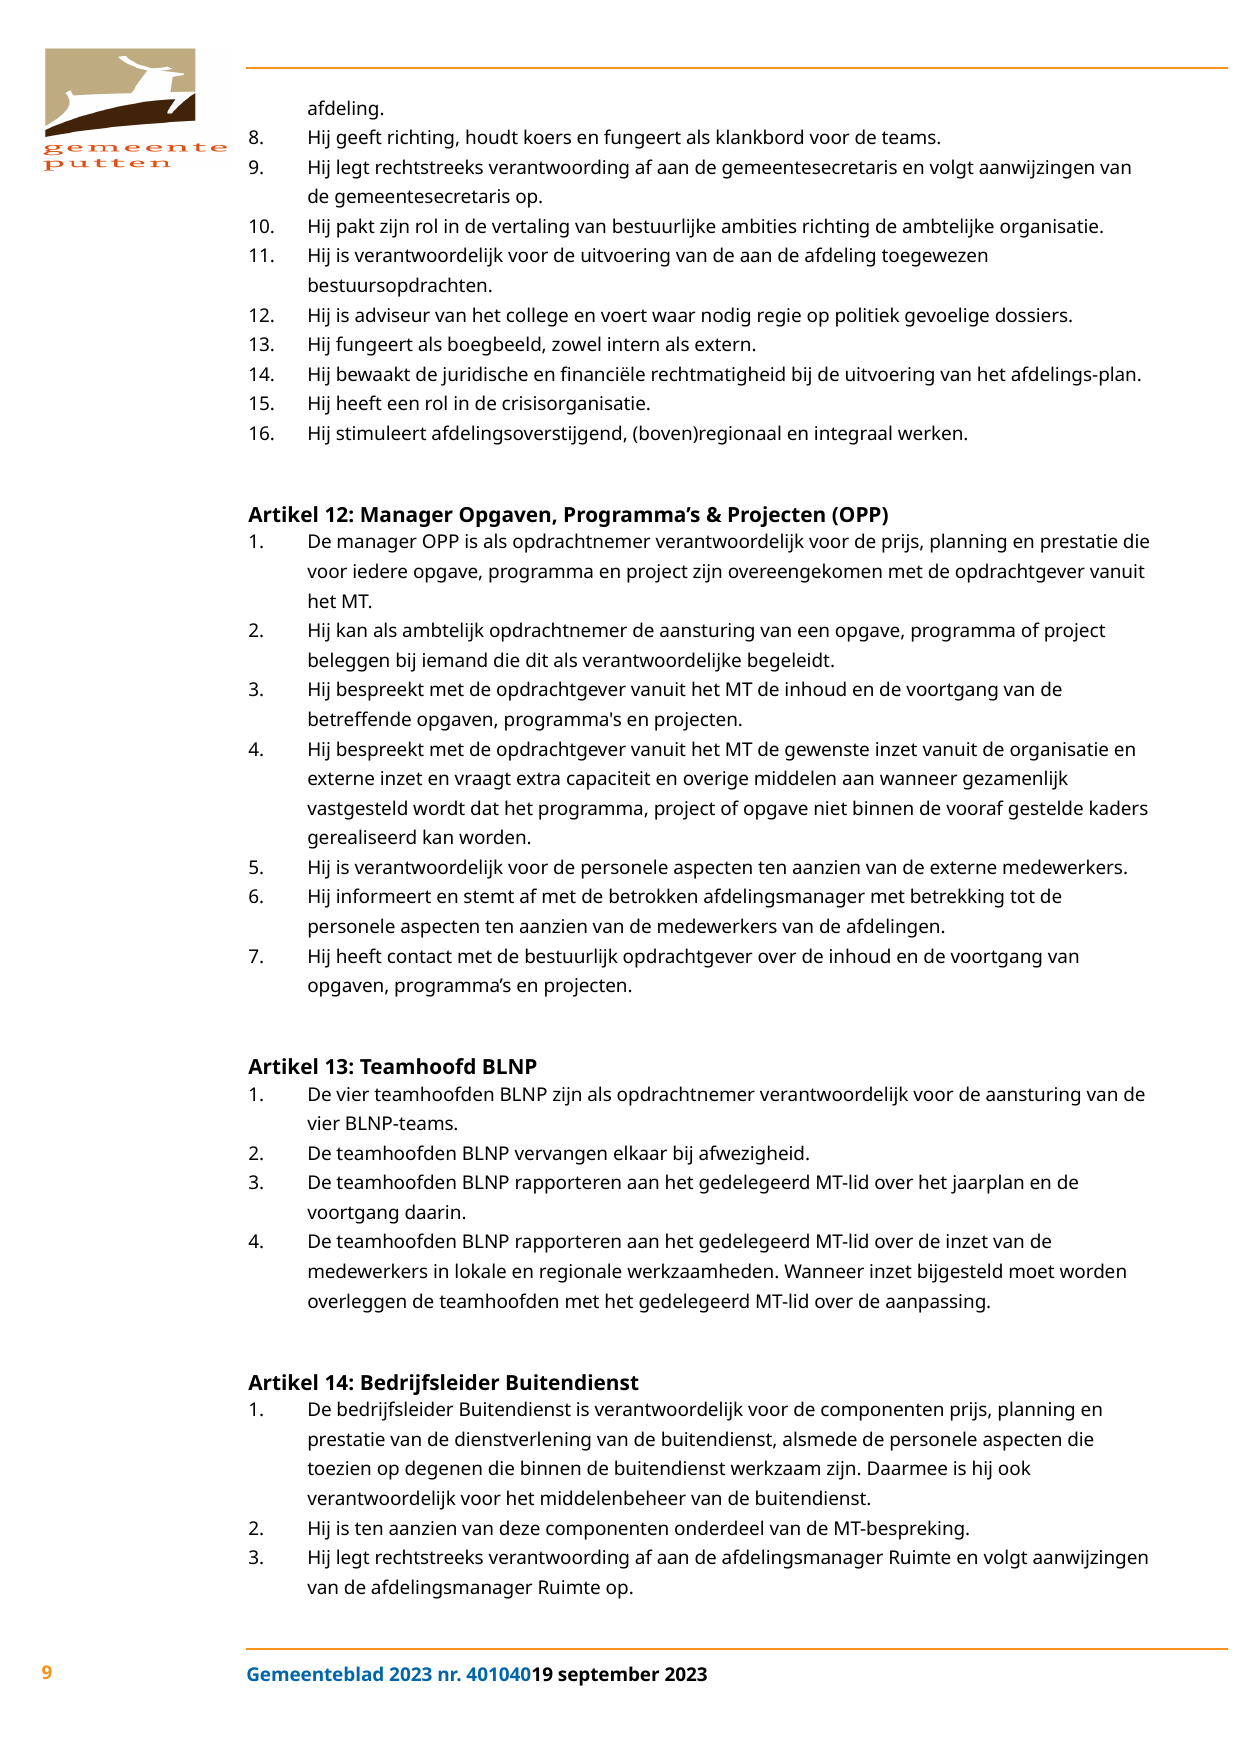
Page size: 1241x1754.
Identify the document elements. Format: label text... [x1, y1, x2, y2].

list Hij pakt zijn rol in de vertaling van bestuurlijke ambities richting de ambtelijke organisatie. [248, 213, 1152, 239]
list Hij legt rechtstreeks verantwoording af aan de afdelingsmanager Ruimte en volgt aanwijzingen van de afdelingsmanager Ruimte op. [248, 1544, 1152, 1599]
list Hij informeert en stemt af met de betrokken afdelingsmanager met betrekking tot de personele aspecten ten aanzien van de medewerkers van de afdelingen. [248, 884, 1152, 939]
list Hij legt rechtstreeks verantwoording af aan de gemeentesecretaris en volgt aanwijzingen van de gemeentesecretaris op. [248, 154, 1152, 209]
list Hij stimuleert afdelingsoverstijgend, (boven)regionaal en integraal werken. [248, 420, 1152, 446]
list Hij is verantwoordelijk voor de uitvoering van de aan de afdeling toegewezen bestuursopdrachten. [248, 243, 1152, 298]
list De manager OPP is als opdrachtnemer verantwoordelijk voor de prijs, planning en prestatie die voor iedere opgave, programma en project zijn overeengekomen met de opdrachtgever vanuit het MT. [248, 529, 1152, 613]
list Hij fungeert als boegbeeld, zowel intern als extern. [248, 331, 1152, 357]
list Hij is ten aanzien van deze componenten onderdeel van de MT-bespreking. [248, 1515, 1152, 1540]
list Hij bewaakt de juridische en financiële rechtmatigheid bij de uitvoering van het afdelings-plan. [248, 361, 1152, 387]
list Hij heeft contact met de bestuurlijk opdrachtgever over de inhoud en de voortgang van opgaven, programma’s en projecten. [248, 943, 1152, 998]
text Artikel 13: Teamhoofd BLNP [248, 1052, 1152, 1081]
picture [41, 47, 231, 172]
list Hij bespreekt met de opdrachtgever vanuit het MT de inhoud en de voortgang van de betreffende opgaven, programma's en projecten. [248, 677, 1152, 732]
list Hij is verantwoordelijk voor de personele aspecten ten aanzien van de externe medewerkers. [248, 854, 1152, 880]
list Hij kan als ambtelijk opdrachtnemer de aansturing van een opgave, programma of project beleggen bij iemand die dit als verantwoordelijke begeleidt. [248, 617, 1152, 673]
list afdeling. [248, 95, 1152, 121]
list De teamhoofden BLNP vervangen elkaar bij afwezigheid. [248, 1140, 1152, 1166]
list Hij geeft richting, houdt koers en fungeert als klankbord voor de teams. [248, 124, 1152, 150]
list Hij bespreekt met de opdrachtgever vanuit het MT de gewenste inzet vanuit de organisatie en externe inzet en vraagt extra capaciteit en overige middelen aan wanneer gezamenlijk vastgesteld wordt dat het programma, project of opgave niet binnen de vooraf gestelde kaders gerealiseerd kan worden. [248, 736, 1152, 850]
text Artikel 12: Manager Opgaven, Programma’s & Projecten (OPP) [248, 500, 1152, 529]
list Hij is adviseur van het college en voert waar nodig regie op politiek gevoelige dossiers. [248, 302, 1152, 328]
list De teamhoofden BLNP rapporteren aan het gedelegeerd MT-lid over de inzet van de medewerkers in lokale en regionale werkzaamheden. Wanneer inzet bijgesteld moet worden overleggen de teamhoofden met het gedelegeerd MT-lid over de aanpassing. [248, 1229, 1152, 1314]
list De teamhoofden BLNP rapporteren aan het gedelegeerd MT-lid over het jaarplan en de voortgang daarin. [248, 1169, 1152, 1225]
text Artikel 14: Bedrijfsleider Buitendienst [248, 1368, 1152, 1396]
list Hij heeft een rol in de crisisorganisatie. [248, 391, 1152, 416]
list De vier teamhoofden BLNP zijn als opdrachtnemer verantwoordelijk voor de aansturing van de vier BLNP-teams. [248, 1081, 1152, 1136]
list De bedrijfsleider Buitendienst is verantwoordelijk voor de componenten prijs, planning en prestatie van de dienstverlening van de buitendienst, alsmede de personele aspecten die toezien op degenen die binnen de buitendienst werkzaam zijn. Daarmee is hij ook verantwoordelijk voor het middelenbeheer van de buitendienst. [248, 1396, 1152, 1511]
